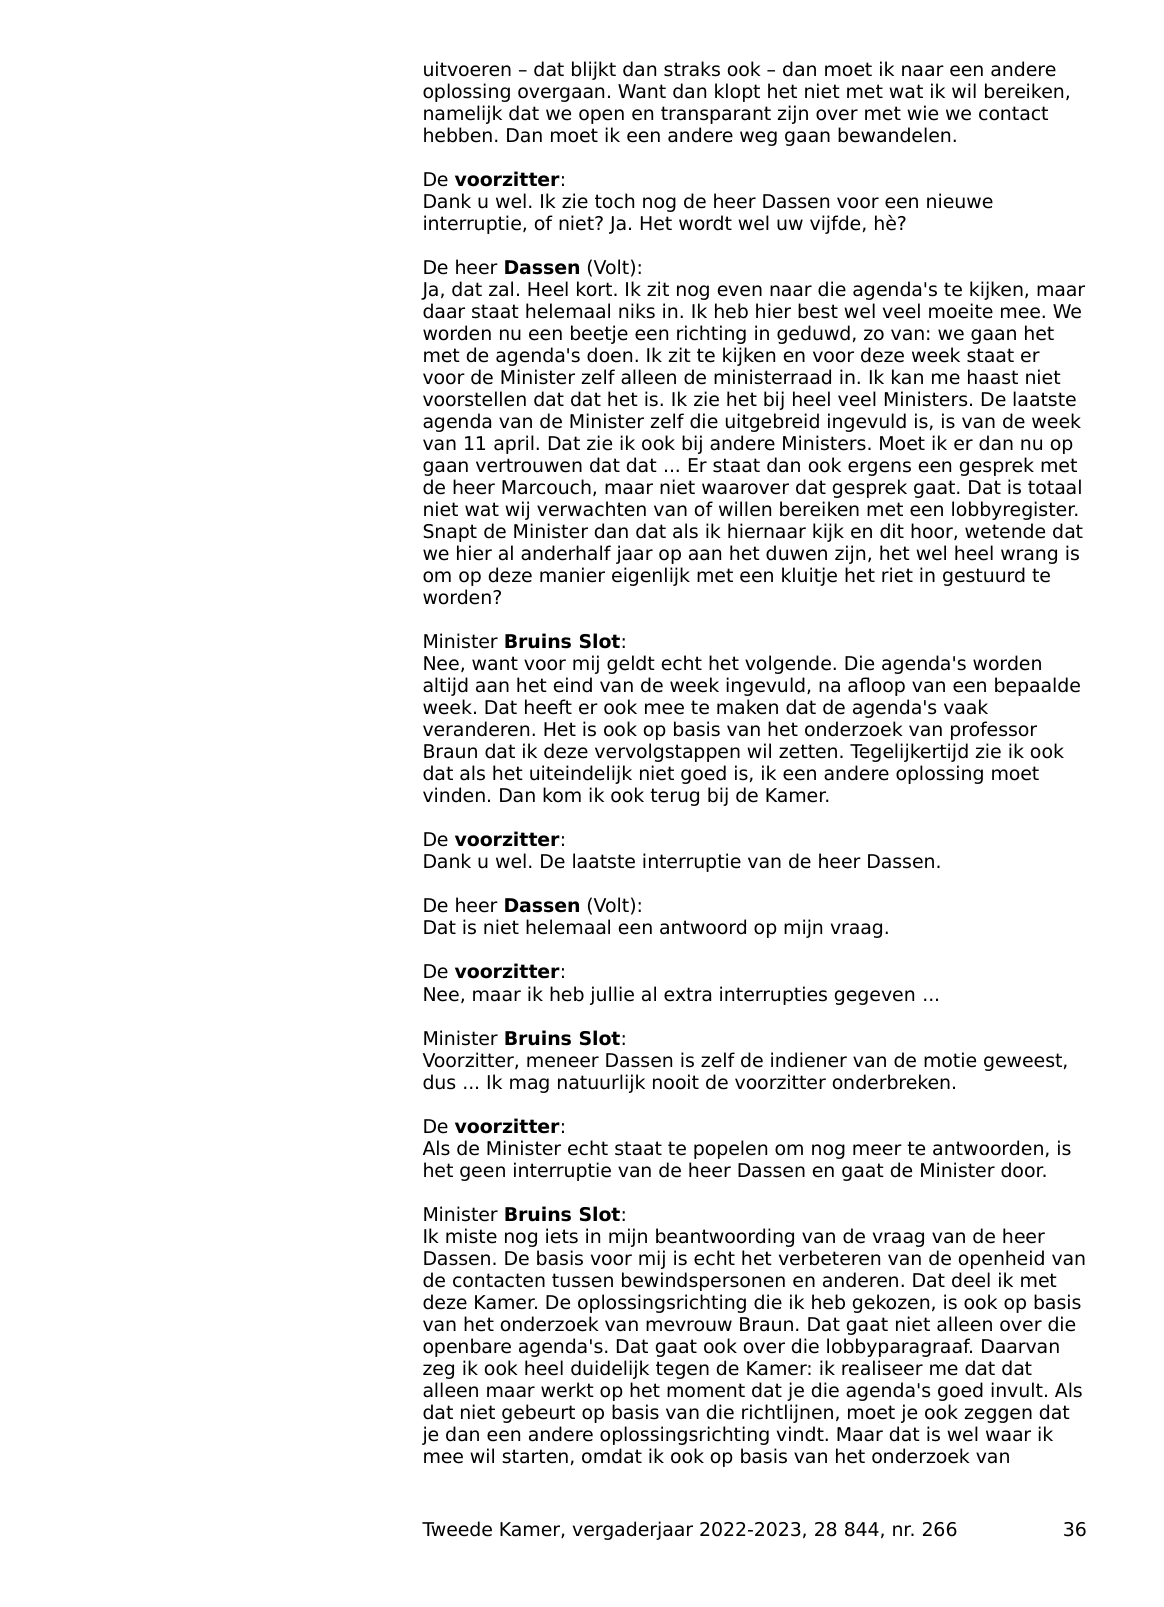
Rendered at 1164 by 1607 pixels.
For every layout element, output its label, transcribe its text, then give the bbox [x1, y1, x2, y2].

text De heer Dassen (Volt): [422, 257, 1087, 279]
text Ja, dat zal. Heel kort. Ik zit nog even naar die agenda's te kijken, maar daar staat helemaal niks in. Ik heb hier best wel veel moeite mee. We worden nu een beetje een richting in geduwd, zo van: we gaan het met de agenda's doen. Ik zit te kijken en voor deze week staat er voor de Minister zelf alleen de ministerraad in. Ik kan me haast niet voorstellen dat dat het is. Ik zie het bij heel veel Ministers. De laatste agenda van de Minister zelf die uitgebreid ingevuld is, is van de week van 11 april. Dat zie ik ook bij andere Ministers. Moet ik er dan nu op gaan vertrouwen dat dat ... Er staat dan ook ergens een gesprek met de heer Marcouch, maar niet waarover dat gesprek gaat. Dat is totaal niet wat wij verwachten van of willen bereiken met een lobbyregister. Snapt de Minister dan dat als ik hiernaar kijk en dit hoor, wetende dat we hier al anderhalf jaar op aan het duwen zijn, het wel heel wrang is om op deze manier eigenlijk met een kluitje het riet in gestuurd te worden? [422, 279, 1087, 609]
text Dank u wel. De laatste interruptie van de heer Dassen. [422, 851, 1087, 873]
text De voorzitter: [422, 829, 1087, 851]
text Ik miste nog iets in mijn beantwoording van de vraag van de heer Dassen. De basis voor mij is echt het verbeteren van de openheid van de contacten tussen bewindspersonen en anderen. Dat deel ik met deze Kamer. De oplossingsrichting die ik heb gekozen, is ook op basis van het onderzoek van mevrouw Braun. Dat gaat niet alleen over die openbare agenda's. Dat gaat ook over die lobbyparagraaf. Daarvan zeg ik ook heel duidelijk tegen de Kamer: ik realiseer me dat dat alleen maar werkt op het moment dat je die agenda's goed invult. Als dat niet gebeurt op basis van die richtlijnen, moet je ook zeggen dat je dan een andere oplossingsrichting vindt. Maar dat is wel waar ik mee wil starten, omdat ik ook op basis van het onderzoek van [422, 1226, 1087, 1468]
text De heer Dassen (Volt): [422, 895, 1087, 917]
text Als de Minister echt staat te popelen om nog meer te antwoorden, is het geen interruptie van de heer Dassen en gaat de Minister door. [422, 1138, 1087, 1182]
text Nee, maar ik heb jullie al extra interrupties gegeven ... [422, 983, 1087, 1005]
text Dat is niet helemaal een antwoord op mijn vraag. [422, 917, 1087, 939]
text De voorzitter: [422, 1116, 1087, 1138]
text Minister Bruins Slot: [422, 1204, 1087, 1226]
text De voorzitter: [422, 169, 1087, 191]
text Nee, want voor mij geldt echt het volgende. Die agenda's worden altijd aan het eind van de week ingevuld, na afloop van een bepaalde week. Dat heeft er ook mee te maken dat de agenda's vaak veranderen. Het is ook op basis van het onderzoek van professor Braun dat ik deze vervolgstappen wil zetten. Tegelijkertijd zie ik ook dat als het uiteindelijk niet goed is, ik een andere oplossing moet vinden. Dan kom ik ook terug bij de Kamer. [422, 653, 1087, 807]
text Voorzitter, meneer Dassen is zelf de indiener van de motie geweest, dus ... Ik mag natuurlijk nooit de voorzitter onderbreken. [422, 1049, 1087, 1093]
text De voorzitter: [422, 961, 1087, 983]
text Minister Bruins Slot: [422, 1028, 1087, 1049]
text Minister Bruins Slot: [422, 631, 1087, 653]
text uitvoeren – dat blijkt dan straks ook – dan moet ik naar een andere oplossing overgaan. Want dan klopt het niet met wat ik wil bereiken, namelijk dat we open en transparant zijn over met wie we contact hebben. Dan moet ik een andere weg gaan bewandelen. [422, 59, 1087, 147]
text Dank u wel. Ik zie toch nog de heer Dassen voor een nieuwe interruptie, of niet? Ja. Het wordt wel uw vijfde, hè? [422, 191, 1087, 235]
